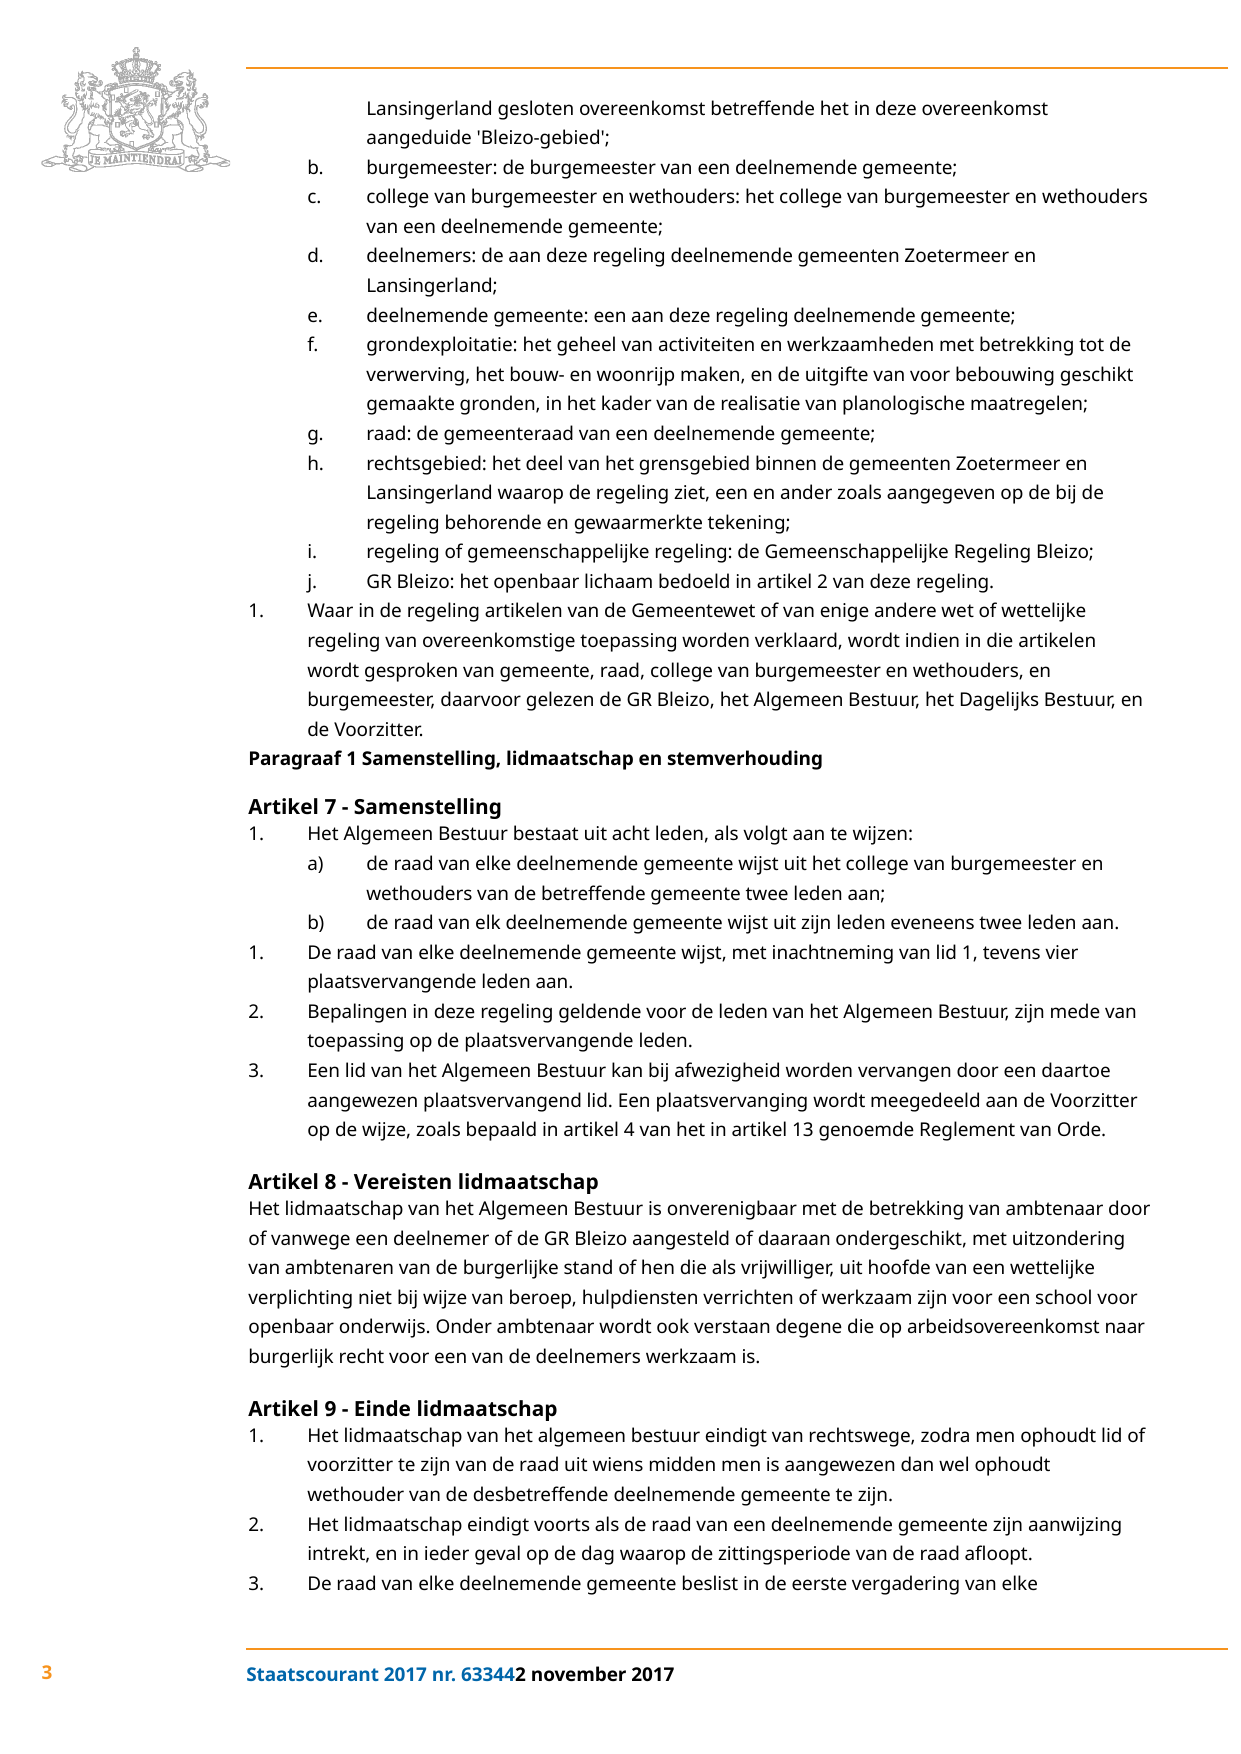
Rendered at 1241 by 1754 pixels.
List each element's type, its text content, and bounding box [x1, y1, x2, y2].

list raad: de gemeenteraad van een deelnemende gemeente; [307, 420, 1152, 446]
list regeling of gemeenschappelijke regeling: de Gemeenschappelijke Regeling Bleizo; [307, 538, 1152, 564]
list grondexploitatie: het geheel van activiteiten en werkzaamheden met betrekking tot de verwerving, het bouw- en woonrijp maken, en de uitgifte van voor bebouwing geschikt gemaakte gronden, in het kader van de realisatie van planologische maatregelen; [307, 331, 1152, 416]
text Paragraaf 1 Samenstelling, lidmaatschap en stemverhouding [248, 746, 1152, 771]
list Het lidmaatschap van het algemeen bestuur eindigt van rechtswege, zodra men ophoudt lid of voorzitter te zijn van de raad uit wiens midden men is aangewezen dan wel ophoudt wethouder van de desbetreffende deelnemende gemeente te zijn. [248, 1422, 1152, 1507]
list burgemeester: de burgemeester van een deelnemende gemeente; [307, 154, 1152, 180]
list De raad van elke deelnemende gemeente wijst, met inachtneming van lid 1, tevens vier plaatsvervangende leden aan. [248, 939, 1152, 994]
list deelnemers: de aan deze regeling deelnemende gemeenten Zoetermeer en Lansingerland; [307, 243, 1152, 298]
list rechtsgebied: het deel van het grensgebied binnen de gemeenten Zoetermeer en Lansingerland waarop de regeling ziet, een en ander zoals aangegeven op de bij de regeling behorende en gewaarmerkte tekening; [307, 450, 1152, 535]
list college van burgemeester en wethouders: het college van burgemeester en wethouders van een deelnemende gemeente; [307, 183, 1152, 239]
text Artikel 8 - Vereisten lidmaatschap [248, 1167, 1152, 1195]
text Het lidmaatschap van het Algemeen Bestuur is onverenigbaar met de betrekking van ambtenaar door of vanwege een deelnemer of de GR Bleizo aangesteld of daaraan ondergeschikt, met uitzondering van ambtenaren van de burgerlijke stand of hen die als vrijwilliger, uit hoofde van een wettelijke verplichting niet bij wijze van beroep, hulpdiensten verrichten of werkzaam zijn voor een school voor openbaar onderwijs. Onder ambtenaar wordt ook verstaan degene die op arbeidsovereenkomst naar burgerlijk recht voor een van de deelnemers werkzaam is. [248, 1195, 1152, 1369]
list Een lid van het Algemeen Bestuur kan bij afwezigheid worden vervangen door een daartoe aangewezen plaatsvervangend lid. Een plaatsvervanging wordt meegedeeld aan de Voorzitter op de wijze, zoals bepaald in artikel 4 van het in artikel 13 genoemde Reglement van Orde. [248, 1057, 1152, 1142]
list Bepalingen in deze regeling geldende voor de leden van het Algemeen Bestuur, zijn mede van toepassing op de plaatsvervangende leden. [248, 998, 1152, 1053]
text Artikel 7 - Samenstelling [248, 792, 1152, 821]
list De raad van elke deelnemende gemeente beslist in de eerste vergadering van elke [248, 1570, 1152, 1596]
list de raad van elke deelnemende gemeente wijst uit het college van burgemeester en wethouders van de betreffende gemeente twee leden aan; [307, 850, 1152, 906]
list GR Bleizo: het openbaar lichaam bedoeld in artikel 2 van deze regeling. [307, 568, 1152, 594]
list de raad van elk deelnemende gemeente wijst uit zijn leden eveneens twee leden aan. [307, 909, 1152, 935]
text Artikel 9 - Einde lidmaatschap [248, 1394, 1152, 1422]
list Lansingerland gesloten overeenkomst betreffende het in deze overeenkomst aangeduide 'Bleizo-gebied'; [307, 95, 1152, 150]
list Het Algemeen Bestuur bestaat uit acht leden, als volgt aan te wijzen: [248, 821, 1152, 846]
picture [41, 47, 231, 172]
list deelnemende gemeente: een aan deze regeling deelnemende gemeente; [307, 302, 1152, 328]
list Waar in de regeling artikelen van de Gemeentewet of van enige andere wet of wettelijke regeling van overeenkomstige toepassing worden verklaard, wordt indien in die artikelen wordt gesproken van gemeente, raad, college van burgemeester en wethouders, en burgemeester, daarvoor gelezen de GR Bleizo, het Algemeen Bestuur, het Dagelijks Bestuur, en de Voorzitter. [248, 598, 1152, 742]
list Het lidmaatschap eindigt voorts als de raad van een deelnemende gemeente zijn aanwijzing intrekt, en in ieder geval op de dag waarop de zittingsperiode van de raad afloopt. [248, 1511, 1152, 1566]
